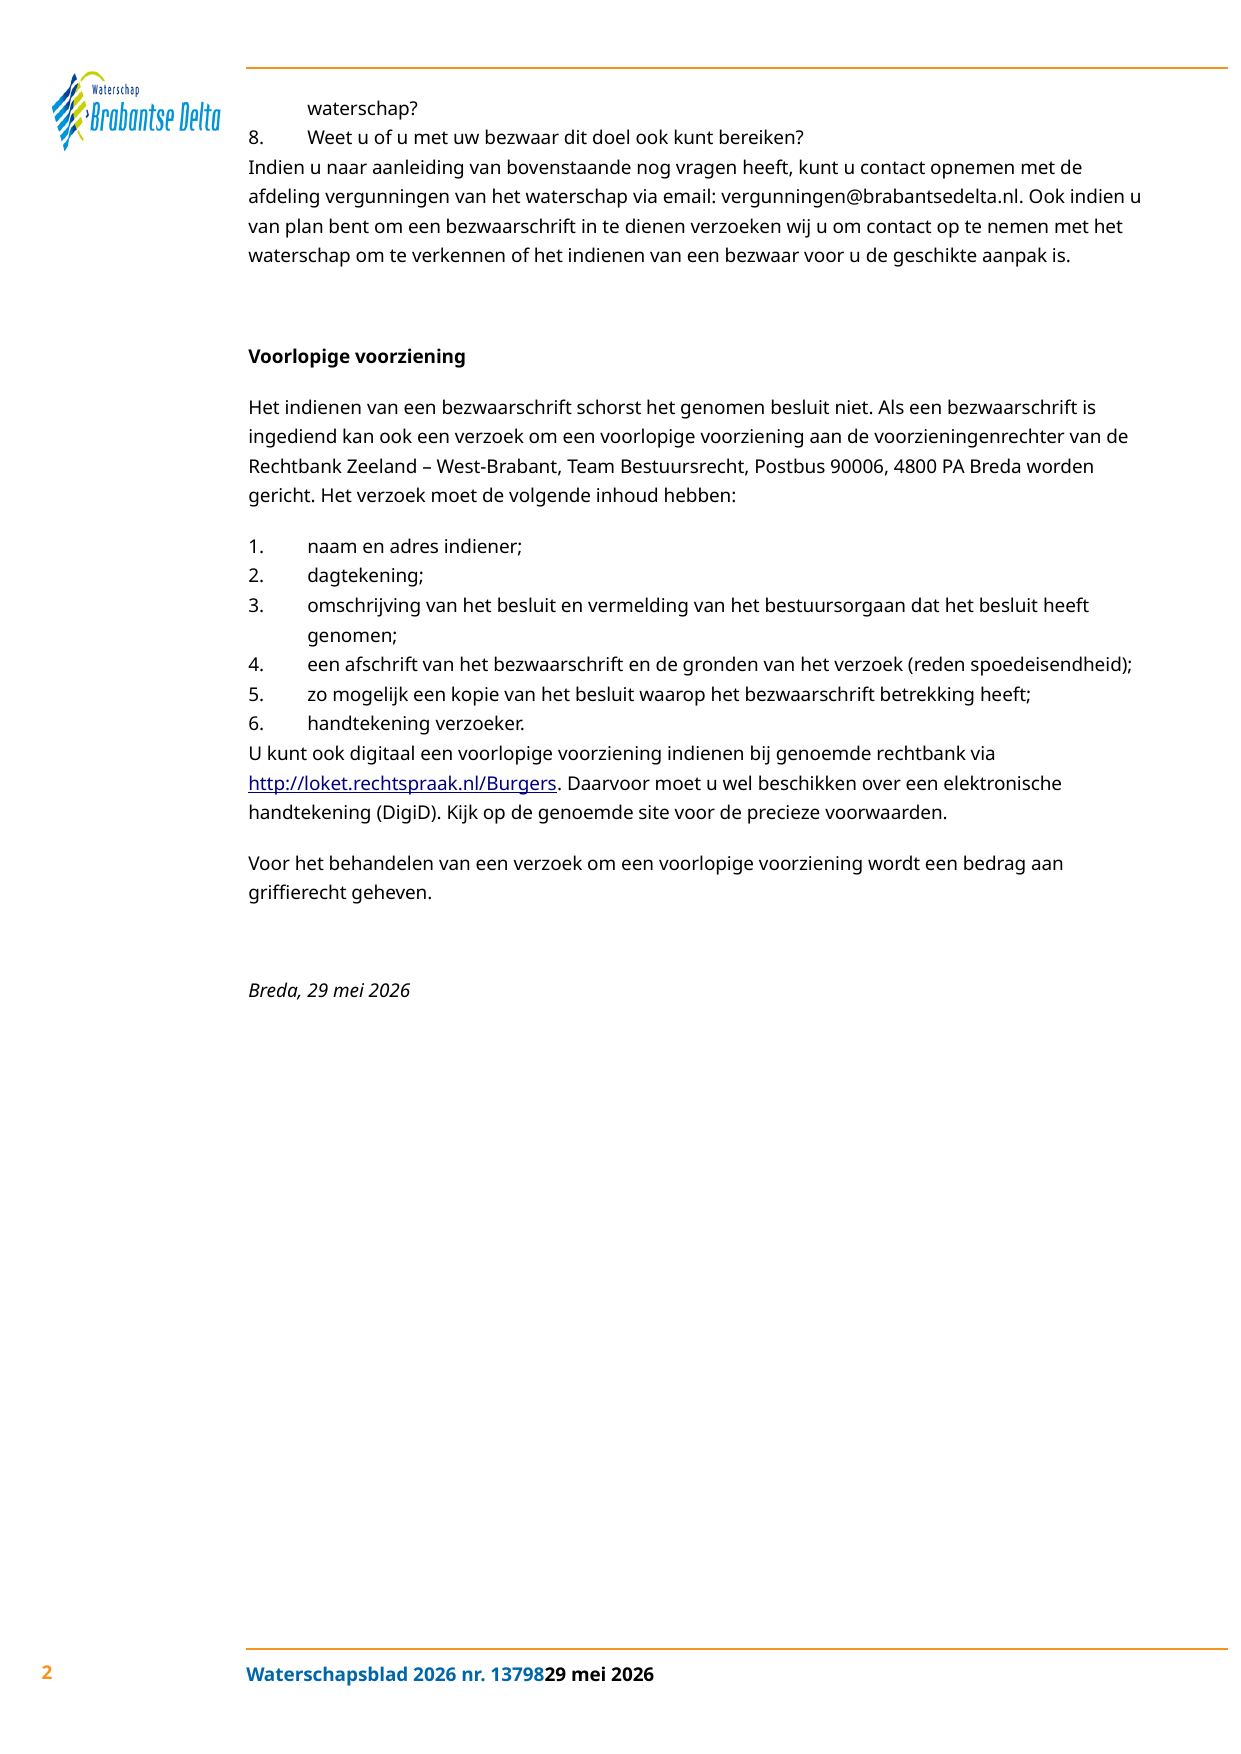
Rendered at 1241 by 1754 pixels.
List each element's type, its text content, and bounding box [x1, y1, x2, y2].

list omschrijving van het besluit en vermelding van het bestuursorgaan dat het besluit heeft genomen; [248, 592, 1152, 648]
text Breda, 29 mei 2026 [248, 978, 1152, 1003]
picture [41, 47, 231, 172]
list Weet u of u met uw bezwaar dit doel ook kunt bereiken? [248, 124, 1152, 150]
list een afschrift van het bezwaarschrift en de gronden van het verzoek (reden spoedeisendheid); [248, 651, 1152, 677]
list naam en adres indiener; [248, 533, 1152, 559]
list waterschap? [248, 95, 1152, 121]
text Voor het behandelen van een verzoek om een voorlopige voorziening wordt een bedrag aan griffierecht geheven. [248, 850, 1152, 905]
text Voorlopige voorziening [248, 343, 1152, 369]
text Het indienen van een bezwaarschrift schorst het genomen besluit niet. Als een bezwaarschrift is ingediend kan ook een verzoek om een voorlopige voorziening aan de voorzieningenrechter van de Rechtbank Zeeland – West-Brabant, Team Bestuursrecht, Postbus 90006, 4800 PA Breda worden gericht. Het verzoek moet de volgende inhoud hebben: [248, 394, 1152, 508]
text U kunt ook digitaal een voorlopige voorziening indienen bij genoemde rechtbank via http://loket.rechtspraak.nl/Burgers. Daarvoor moet u wel beschikken over een elektronische handtekening (DigiD). Kijk op de genoemde site voor de precieze voorwaarden. [248, 740, 1152, 825]
list handtekening verzoeker. [248, 711, 1152, 736]
list dagtekening; [248, 563, 1152, 588]
list zo mogelijk een kopie van het besluit waarop het bezwaarschrift betrekking heeft; [248, 681, 1152, 707]
text Indien u naar aanleiding van bovenstaande nog vragen heeft, kunt u contact opnemen met de afdeling vergunningen van het waterschap via email: vergunningen@brabantsedelta.nl. Ook indien u van plan bent om een bezwaarschrift in te dienen verzoeken wij u om contact op te nemen met het waterschap om te verkennen of het indienen van een bezwaar voor u de geschikte aanpak is. [248, 154, 1152, 268]
